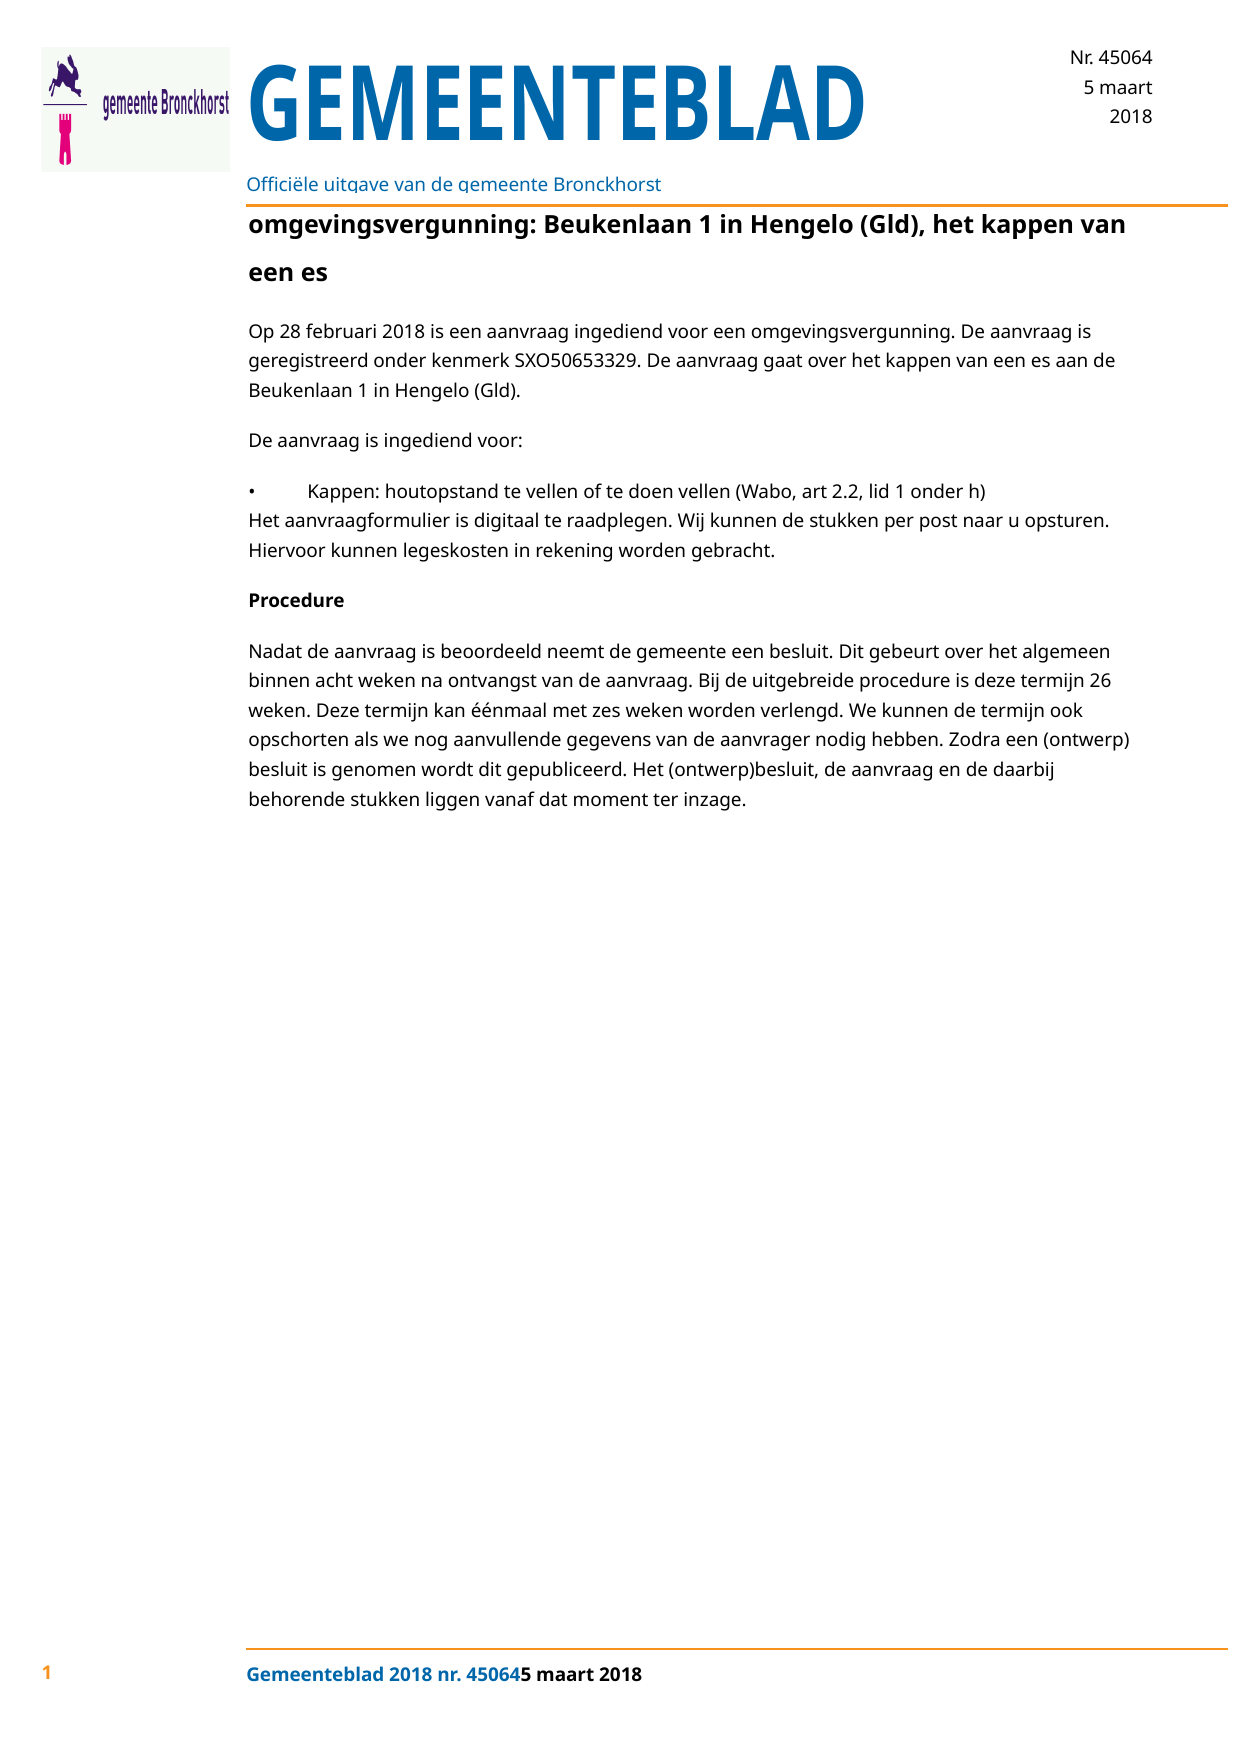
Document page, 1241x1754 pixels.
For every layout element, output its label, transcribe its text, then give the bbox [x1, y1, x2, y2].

text De aanvraag is ingediend voor: [248, 427, 1152, 453]
text omgevingsvergunning: Beukenlaan 1 in Hengelo (Gld), het kappen van een es [248, 207, 1152, 288]
list Kappen: houtopstand te vellen of te doen vellen (Wabo, art 2.2, lid 1 onder h) [248, 478, 1152, 504]
text Op 28 februari 2018 is een aanvraag ingediend voor een omgevingsvergunning. De aanvraag is geregistreerd onder kenmerk SXO50653329. De aanvraag gaat over het kappen van een es aan de Beukenlaan 1 in Hengelo (Gld). [248, 318, 1152, 403]
picture [41, 47, 231, 172]
text Nadat de aanvraag is beoordeeld neemt de gemeente een besluit. Dit gebeurt over het algemeen binnen acht weken na ontvangst van de aanvraag. Bij de uitgebreide procedure is deze termijn 26 weken. Deze termijn kan éénmaal met zes weken worden verlengd. We kunnen de termijn ook opschorten als we nog aanvullende gegevens van de aanvrager nodig hebben. Zodra een (ontwerp) besluit is genomen wordt dit gepubliceerd. Het (ontwerp)besluit, de aanvraag en de daarbij behorende stukken liggen vanaf dat moment ter inzage. [248, 638, 1152, 812]
text Het aanvraagformulier is digitaal te raadplegen. Wij kunnen de stukken per post naar u opsturen. Hiervoor kunnen legeskosten in rekening worden gebracht. [248, 507, 1152, 563]
text Procedure [248, 587, 1152, 613]
